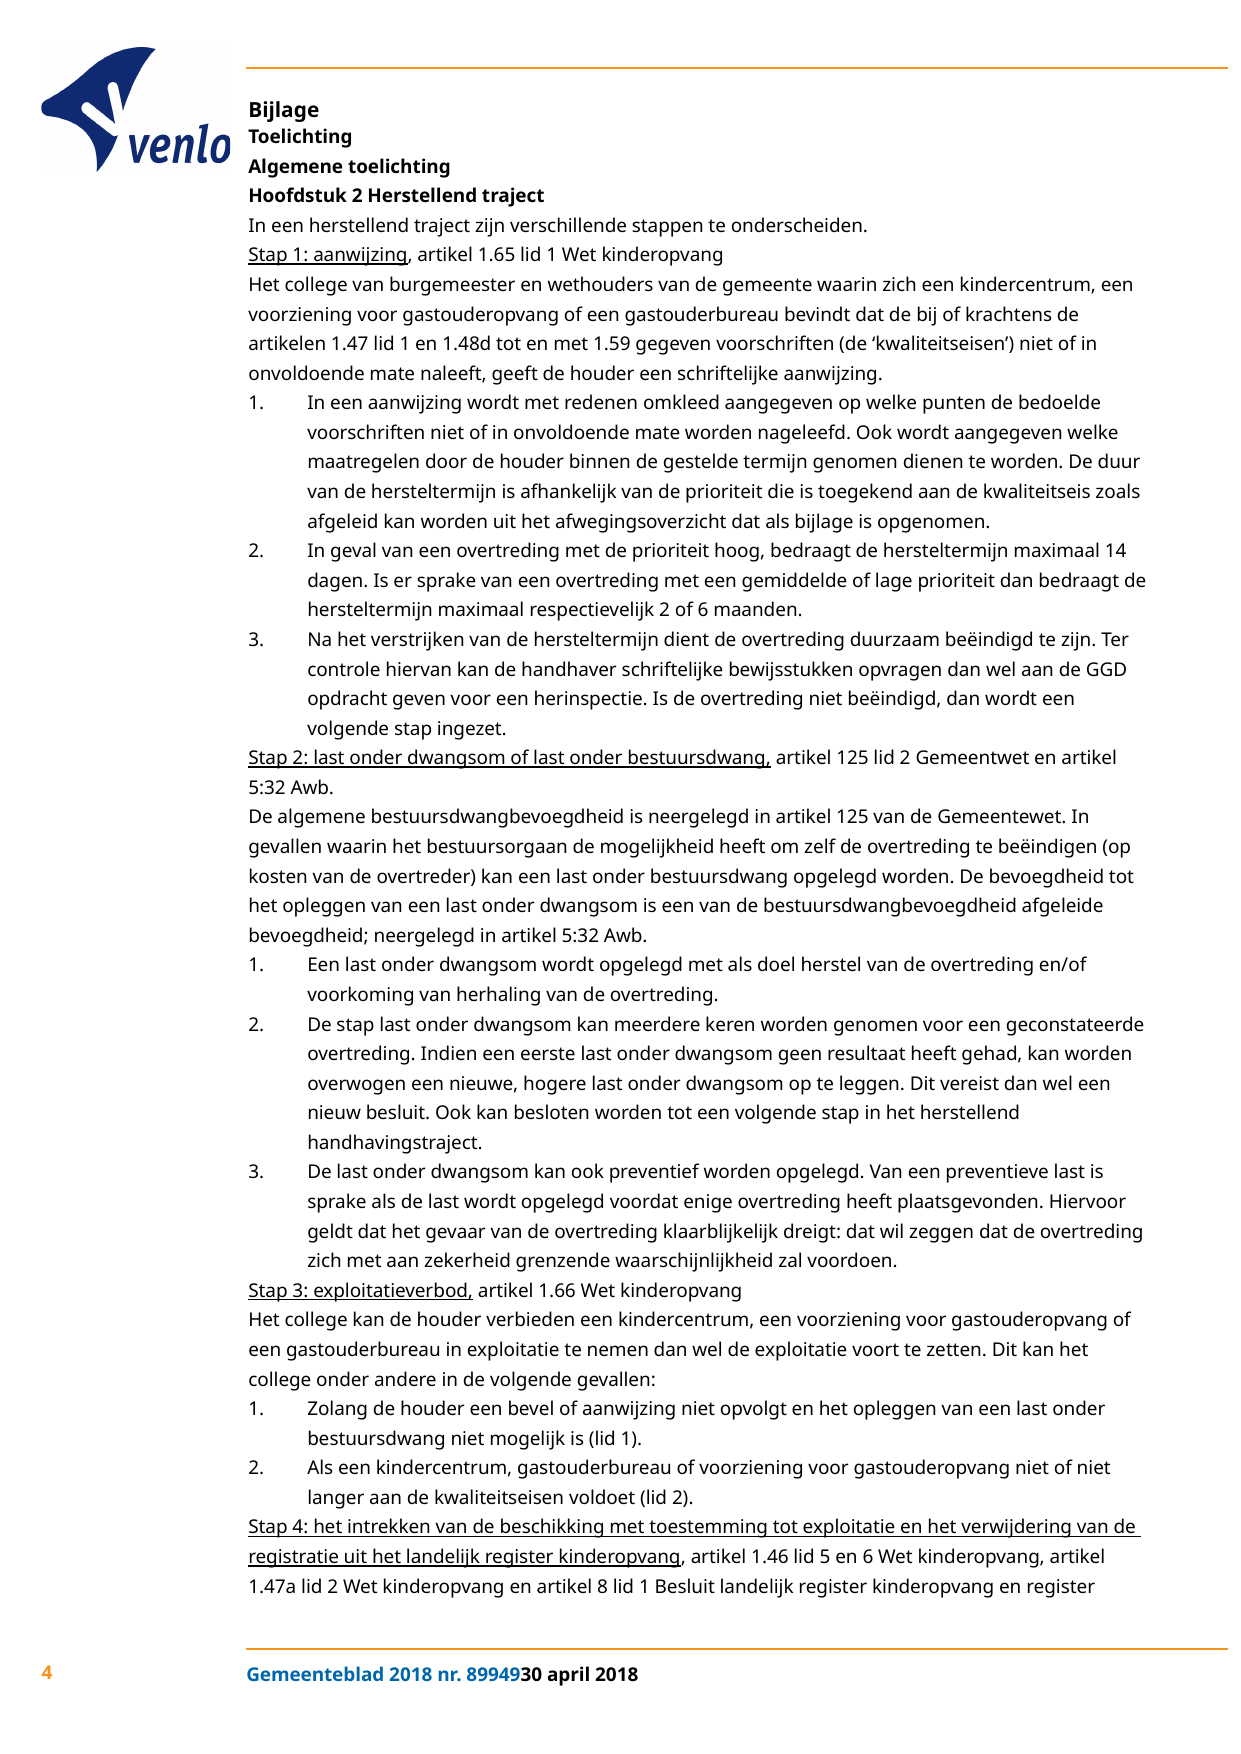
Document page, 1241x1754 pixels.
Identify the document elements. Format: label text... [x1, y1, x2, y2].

text Toelichting [248, 123, 1152, 149]
text Hoofdstuk 2 Herstellend traject [248, 182, 1152, 208]
list Als een kindercentrum, gastouderbureau of voorziening voor gastouderopvang niet of niet langer aan de kwaliteitseisen voldoet (lid 2). [248, 1454, 1152, 1510]
text De algemene bestuursdwangbevoegdheid is neergelegd in artikel 125 van de Gemeentewet. In gevallen waarin het bestuursorgaan de mogelijkheid heeft om zelf de overtreding te beëindigen (op kosten van de overtreder) kan een last onder bestuursdwang opgelegd worden. De bevoegdheid tot het opleggen van een last onder dwangsom is een van de bestuursdwangbevoegdheid afgeleide bevoegdheid; neergelegd in artikel 5:32 Awb. [248, 804, 1152, 948]
text Bijlage [248, 95, 1152, 123]
list In een aanwijzing wordt met redenen omkleed aangegeven op welke punten de bedoelde voorschriften niet of in onvoldoende mate worden nageleefd. Ook wordt aangegeven welke maatregelen door de houder binnen de gestelde termijn genomen dienen te worden. De duur van de hersteltermijn is afhankelijk van de prioriteit die is toegekend aan de kwaliteitseis zoals afgeleid kan worden uit het afwegingsoverzicht dat als bijlage is opgenomen. [248, 389, 1152, 534]
list Na het verstrijken van de hersteltermijn dient de overtreding duurzaam beëindigd te zijn. Ter controle hiervan kan de handhaver schriftelijke bewijsstukken opvragen dan wel aan de GGD opdracht geven voor een herinspectie. Is de overtreding niet beëindigd, dan wordt een volgende stap ingezet. [248, 626, 1152, 741]
picture [41, 47, 231, 172]
list Zolang de houder een bevel of aanwijzing niet opvolgt en het opleggen van een last onder bestuursdwang niet mogelijk is (lid 1). [248, 1395, 1152, 1451]
list In geval van een overtreding met de prioriteit hoog, bedraagt de hersteltermijn maximaal 14 dagen. Is er sprake van een overtreding met een gemiddelde of lage prioriteit dan bedraagt de hersteltermijn maximaal respectievelijk 2 of 6 maanden. [248, 537, 1152, 622]
text Het college van burgemeester en wethouders van de gemeente waarin zich een kindercentrum, een voorziening voor gastouderopvang of een gastouderbureau bevindt dat de bij of krachtens de artikelen 1.47 lid 1 en 1.48d tot en met 1.59 gegeven voorschriften (de ‘kwaliteitseisen’) niet of in onvoldoende mate naleeft, geeft de houder een schriftelijke aanwijzing. [248, 271, 1152, 386]
text Stap 2: last onder dwangsom of last onder bestuursdwang, artikel 125 lid 2 Gemeentwet en artikel 5:32 Awb. [248, 744, 1152, 800]
list De stap last onder dwangsom kan meerdere keren worden genomen voor een geconstateerde overtreding. Indien een eerste last onder dwangsom geen resultaat heeft gehad, kan worden overwogen een nieuwe, hogere last onder dwangsom op te leggen. Dit vereist dan wel een nieuw besluit. Ook kan besloten worden tot een volgende stap in het herstellend handhavingstraject. [248, 1011, 1152, 1155]
text In een herstellend traject zijn verschillende stappen te onderscheiden. [248, 212, 1152, 238]
text Het college kan de houder verbieden een kindercentrum, een voorziening voor gastouderopvang of een gastouderbureau in exploitatie te nemen dan wel de exploitatie voort te zetten. Dit kan het college onder andere in de volgende gevallen: [248, 1307, 1152, 1392]
list De last onder dwangsom kan ook preventief worden opgelegd. Van een preventieve last is sprake als de last wordt opgelegd voordat enige overtreding heeft plaatsgevonden. Hiervoor geldt dat het gevaar van de overtreding klaarblijkelijk dreigt: dat wil zeggen dat de overtreding zich met aan zekerheid grenzende waarschijnlijkheid zal voordoen. [248, 1159, 1152, 1273]
text Stap 3: exploitatieverbod, artikel 1.66 Wet kinderopvang [248, 1277, 1152, 1303]
text Algemene toelichting [248, 153, 1152, 179]
text Stap 4: het intrekken van de beschikking met toestemming tot exploitatie en het verwijdering van de registratie uit het landelijk register kinderopvang, artikel 1.46 lid 5 en 6 Wet kinderopvang, artikel 1.47a lid 2 Wet kinderopvang en artikel 8 lid 1 Besluit landelijk register kinderopvang en register [248, 1514, 1152, 1599]
list Een last onder dwangsom wordt opgelegd met als doel herstel van de overtreding en/of voorkoming van herhaling van de overtreding. [248, 952, 1152, 1007]
text Stap 1: aanwijzing, artikel 1.65 lid 1 Wet kinderopvang [248, 242, 1152, 267]
